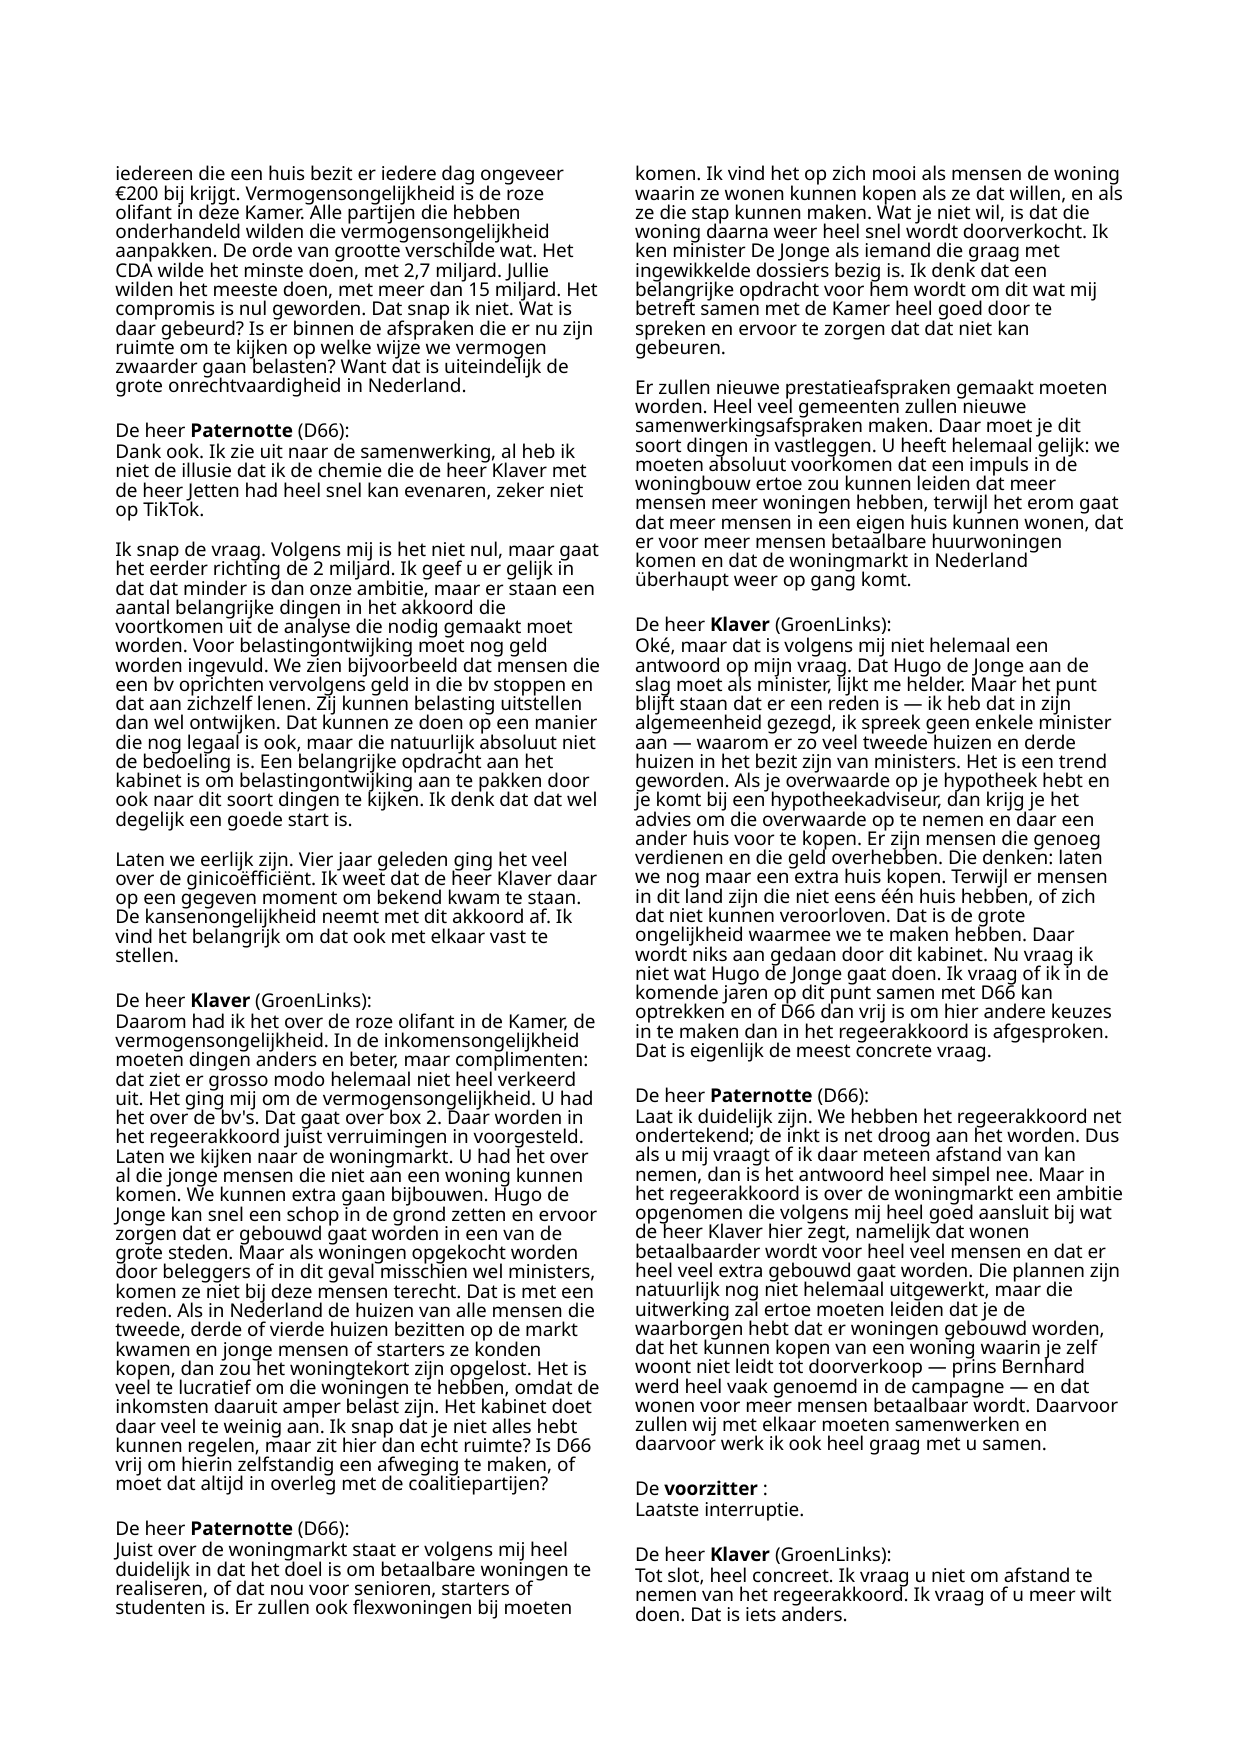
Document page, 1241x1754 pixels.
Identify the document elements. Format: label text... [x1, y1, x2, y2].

text Juist over de woningmarkt staat er volgens mij heel duidelijk in dat het doel is om betaalbare woningen te realiseren, of dat nou voor senioren, starters of studenten is. Er zullen ook flexwoningen bij moeten [115, 1541, 605, 1618]
text komen. Ik vind het op zich mooi als mensen de woning waarin ze wonen kunnen kopen als ze dat willen, en als ze die stap kunnen maken. Wat je niet wil, is dat die woning daarna weer heel snel wordt doorverkocht. Ik ken minister De Jonge als iemand die graag met ingewikkelde dossiers bezig is. Ik denk dat een belangrijke opdracht voor hem wordt om dit wat mij betreft samen met de Kamer heel goed door te spreken en ervoor te zorgen dat dat niet kan gebeuren. [635, 165, 1125, 358]
text Oké, maar dat is volgens mij niet helemaal een antwoord op mijn vraag. Dat Hugo de Jonge aan de slag moet als minister, lijkt me helder. Maar het punt blijft staan dat er een reden is — ik heb dat in zijn algemeenheid gezegd, ik spreek geen enkele minister aan — waarom er zo veel tweede huizen en derde huizen in het bezit zijn van ministers. Het is een trend geworden. Als je overwaarde op je hypotheek hebt en je komt bij een hypotheekadviseur, dan krijg je het advies om die overwaarde op te nemen en daar een ander huis voor te kopen. Er zijn mensen die genoeg verdienen en die geld overhebben. Die denken: laten we nog maar een extra huis kopen. Terwijl er mensen in dit land zijn die niet eens één huis hebben, of zich dat niet kunnen veroorloven. Dat is de grote ongelijkheid waarmee we te maken hebben. Daar wordt niks aan gedaan door dit kabinet. Nu vraag ik niet wat Hugo de Jonge gaat doen. Ik vraag of ik in de komende jaren op dit punt samen met D66 kan optrekken en of D66 dan vrij is om hier andere keuzes in te maken dan in het regeerakkoord is afgesproken. Dat is eigenlijk de meest concrete vraag. [635, 637, 1125, 1061]
text Laatste interruptie. [635, 1501, 1125, 1521]
text Ik snap de vraag. Volgens mij is het niet nul, maar gaat het eerder richting de 2 miljard. Ik geef u er gelijk in dat dat minder is dan onze ambitie, maar er staan een aantal belangrijke dingen in het akkoord die voortkomen uit de analyse die nodig gemaakt moet worden. Voor belastingontwijking moet nog geld worden ingevuld. We zien bijvoorbeeld dat mensen die een bv oprichten vervolgens geld in die bv stoppen en dat aan zichzelf lenen. Zij kunnen belasting uitstellen dan wel ontwijken. Dat kunnen ze doen op een manier die nog legaal is ook, maar die natuurlijk absoluut niet de bedoeling is. Een belangrijke opdracht aan het kabinet is om belastingontwijking aan te pakken door ook naar dit soort dingen te kijken. Ik denk dat dat wel degelijk een goede start is. [115, 541, 605, 830]
text De heer Paternotte (D66): [635, 1082, 1125, 1108]
text Er zullen nieuwe prestatieafspraken gemaakt moeten worden. Heel veel gemeenten zullen nieuwe samenwerkingsafspraken maken. Daar moet je dit soort dingen in vastleggen. U heeft helemaal gelijk: we moeten absoluut voorkomen dat een impuls in de woningbouw ertoe zou kunnen leiden dat meer mensen meer woningen hebben, terwijl het erom gaat dat meer mensen in een eigen huis kunnen wonen, dat er voor meer mensen betaalbare huurwoningen komen en dat de woningmarkt in Nederland überhaupt weer op gang komt. [635, 379, 1125, 591]
text Dank ook. Ik zie uit naar de samenwerking, al heb ik niet de illusie dat ik de chemie die de heer Klaver met de heer Jetten had heel snel kan evenaren, zeker niet op TikTok. [115, 443, 605, 520]
text De heer Klaver (GroenLinks): [115, 987, 605, 1013]
text Laten we eerlijk zijn. Vier jaar geleden ging het veel over de ginicoëfficiënt. Ik weet dat de heer Klaver daar op een gegeven moment om bekend kwam te staan. De kansenongelijkheid neemt met dit akkoord af. Ik vind het belangrijk om dat ook met elkaar vast te stellen. [115, 851, 605, 966]
text De voorzitter : [635, 1476, 1125, 1501]
text De heer Klaver (GroenLinks): [635, 1541, 1125, 1567]
text De heer Paternotte (D66): [115, 1516, 605, 1541]
text Laat ik duidelijk zijn. We hebben het regeerakkoord net ondertekend; de inkt is net droog aan het worden. Dus als u mij vraagt of ik daar meteen afstand van kan nemen, dan is het antwoord heel simpel nee. Maar in het regeerakkoord is over de woningmarkt een ambitie opgenomen die volgens mij heel goed aansluit bij wat de heer Klaver hier zegt, namelijk dat wonen betaalbaarder wordt voor heel veel mensen en dat er heel veel extra gebouwd gaat worden. Die plannen zijn natuurlijk nog niet helemaal uitgewerkt, maar die uitwerking zal ertoe moeten leiden dat je de waarborgen hebt dat er woningen gebouwd worden, dat het kunnen kopen van een woning waarin je zelf woont niet leidt tot doorverkoop — prins Bernhard werd heel vaak genoemd in de campagne — en dat wonen voor meer mensen betaalbaar wordt. Daarvoor zullen wij met elkaar moeten samenwerken en daarvoor werk ik ook heel graag met u samen. [635, 1108, 1125, 1455]
text De heer Paternotte (D66): [115, 417, 605, 443]
text De heer Klaver (GroenLinks): [635, 612, 1125, 637]
text iedereen die een huis bezit er iedere dag ongeveer €200 bij krijgt. Vermogensongelijkheid is de roze olifant in deze Kamer. Alle partijen die hebben onderhandeld wilden die vermogensongelijkheid aanpakken. De orde van grootte verschilde wat. Het CDA wilde het minste doen, met 2,7 miljard. Jullie wilden het meeste doen, met meer dan 15 miljard. Het compromis is nul geworden. Dat snap ik niet. Wat is daar gebeurd? Is er binnen de afspraken die er nu zijn ruimte om te kijken op welke wijze we vermogen zwaarder gaan belasten? Want dat is uiteindelijk de grote onrechtvaardigheid in Nederland. [115, 165, 605, 397]
text Tot slot, heel concreet. Ik vraag u niet om afstand te nemen van het regeerakkoord. Ik vraag of u meer wilt doen. Dat is iets anders. [635, 1567, 1125, 1625]
text Daarom had ik het over de roze olifant in de Kamer, de vermogensongelijkheid. In de inkomensongelijkheid moeten dingen anders en beter, maar complimenten: dat ziet er grosso modo helemaal niet heel verkeerd uit. Het ging mij om de vermogensongelijkheid. U had het over de bv's. Dat gaat over box 2. Daar worden in het regeerakkoord juist verruimingen in voorgesteld. Laten we kijken naar de woningmarkt. U had het over al die jonge mensen die niet aan een woning kunnen komen. We kunnen extra gaan bijbouwen. Hugo de Jonge kan snel een schop in de grond zetten en ervoor zorgen dat er gebouwd gaat worden in een van de grote steden. Maar als woningen opgekocht worden door beleggers of in dit geval misschien wel ministers, komen ze niet bij deze mensen terecht. Dat is met een reden. Als in Nederland de huizen van alle mensen die tweede, derde of vierde huizen bezitten op de markt kwamen en jonge mensen of starters ze konden kopen, dan zou het woningtekort zijn opgelost. Het is veel te lucratief om die woningen te hebben, omdat de inkomsten daaruit amper belast zijn. Het kabinet doet daar veel te weinig aan. Ik snap dat je niet alles hebt kunnen regelen, maar zit hier dan echt ruimte? Is D66 vrij om hierin zelfstandig een afweging te maken, of moet dat altijd in overleg met de coalitiepartijen? [115, 1013, 605, 1495]
